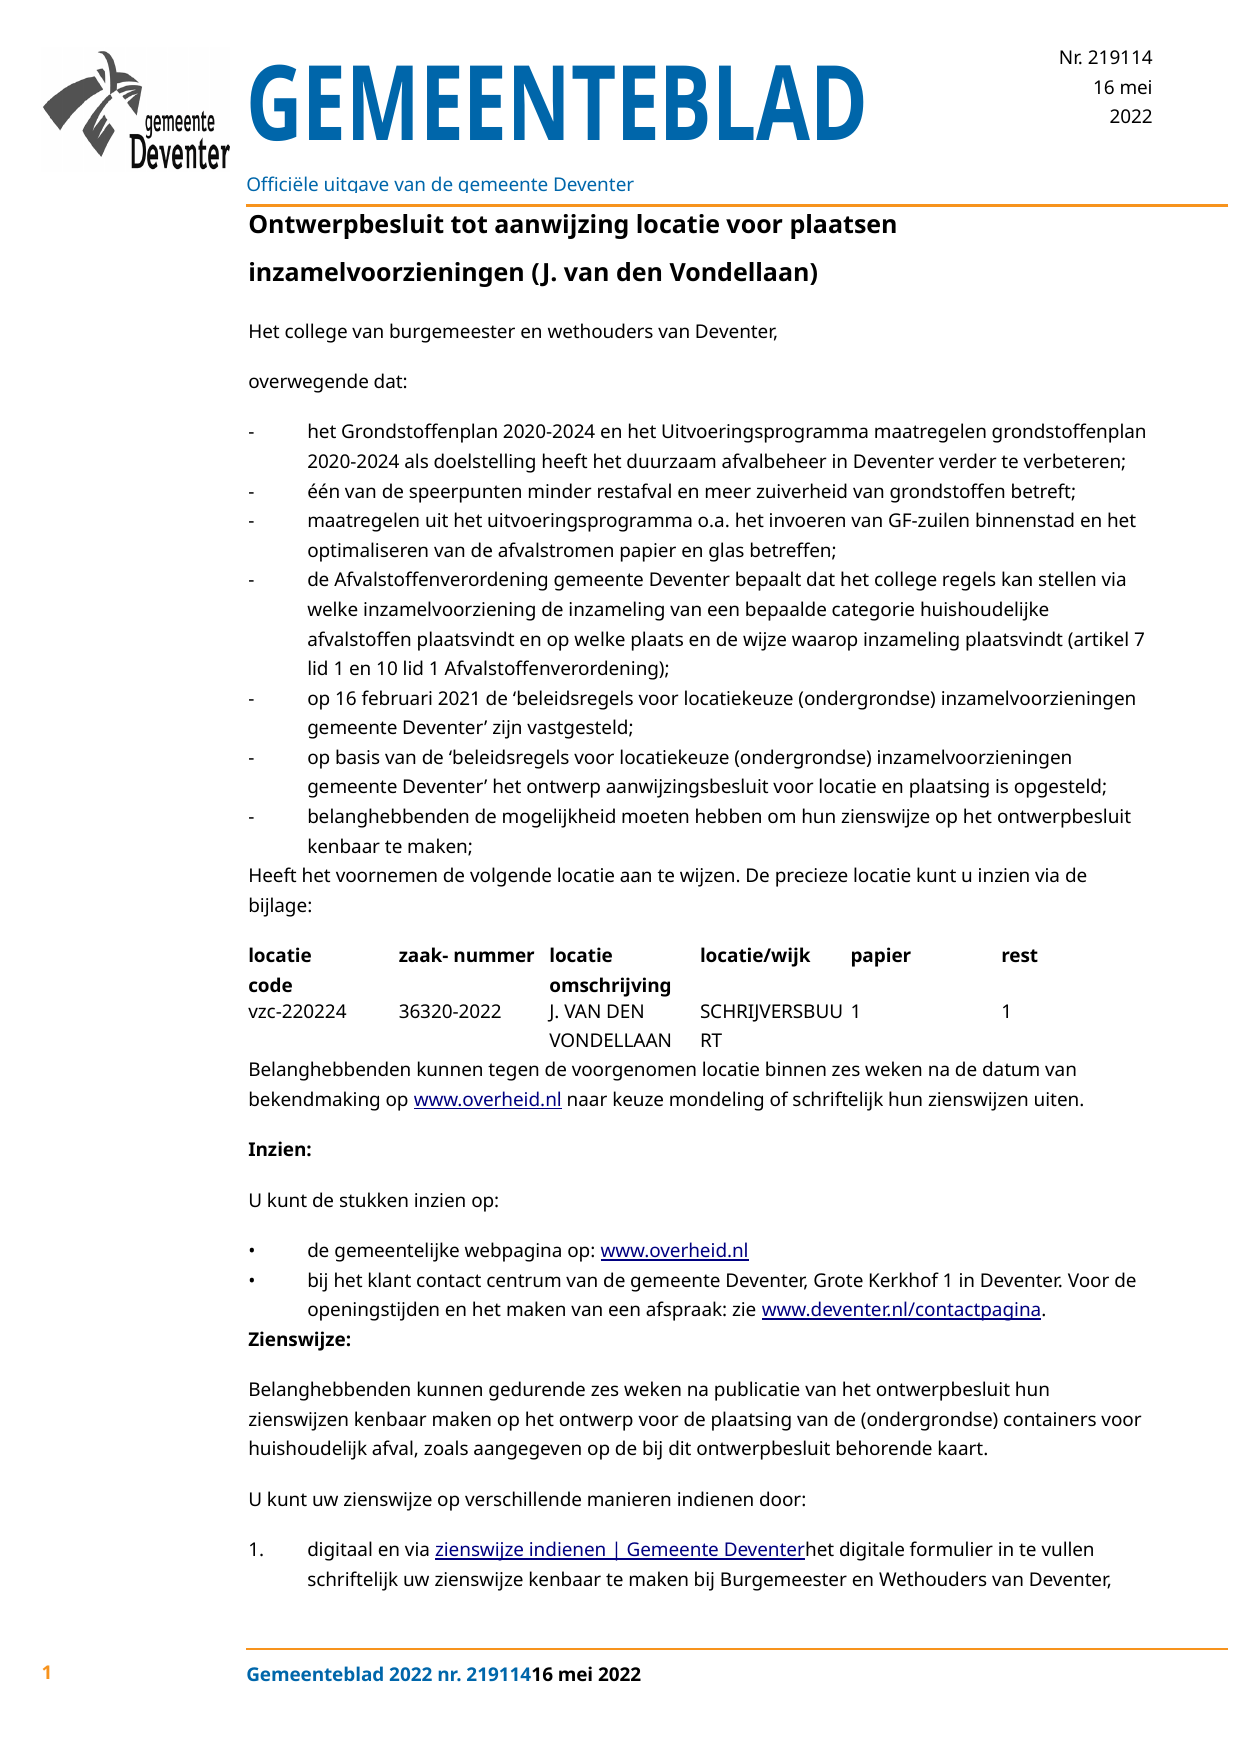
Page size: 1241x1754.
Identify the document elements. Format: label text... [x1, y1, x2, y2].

list digitaal en via zienswijze indienen | Gemeente Deventerhet digitale formulier in te vullen schriftelijk uw zienswijze kenbaar te maken bij Burgemeester en Wethouders van Deventer, [248, 1536, 1152, 1592]
text overwegende dat: [248, 368, 1152, 394]
list maatregelen uit het uitvoeringsprogramma o.a. het invoeren van GF-zuilen binnenstad en het optimaliseren van de afvalstromen papier en glas betreffen; [248, 507, 1152, 563]
picture [41, 47, 231, 172]
list de gemeentelijke webpagina op: www.overheid.nl [248, 1237, 1152, 1263]
table_cell 1 [1001, 998, 1152, 1053]
table_header locatie/wijk [700, 943, 850, 998]
text Het college van burgemeester en wethouders van Deventer, [248, 318, 1152, 344]
text Belanghebbenden kunnen gedurende zes weken na publicatie van het ontwerpbesluit hun zienswijzen kenbaar maken op het ontwerp voor de plaatsing van de (ondergrondse) containers voor huishoudelijk afval, zoals aangegeven op de bij dit ontwerpbesluit behorende kaart. [248, 1376, 1152, 1461]
text Heeft het voornemen de volgende locatie aan te wijzen. De precieze locatie kunt u inzien via de bijlage: [248, 862, 1152, 918]
table_cell 36320-2022 [399, 998, 549, 1053]
text U kunt de stukken inzien op: [248, 1187, 1152, 1213]
text Ontwerpbesluit tot aanwijzing locatie voor plaatsen inzamelvoorzieningen (J. van den Vondellaan) [248, 207, 1152, 288]
list het Grondstoffenplan 2020-2024 en het Uitvoeringsprogramma maatregelen grondstoffenplan 2020-2024 als doelstelling heeft het duurzaam afvalbeheer in Deventer verder te verbeteren; [248, 419, 1152, 474]
table_cell SCHRIJVERSBUURT [700, 998, 850, 1053]
table_header papier [850, 943, 1001, 998]
list de Afvalstoffenverordening gemeente Deventer bepaalt dat het college regels kan stellen via welke inzamelvoorziening de inzameling van een bepaalde categorie huishoudelijke afvalstoffen plaatsvindt en op welke plaats en de wijze waarop inzameling plaatsvindt (artikel 7 lid 1 en 10 lid 1 Afvalstoffenverordening); [248, 567, 1152, 681]
list op basis van de ‘beleidsregels voor locatiekeuze (ondergrondse) inzamelvoorzieningen gemeente Deventer’ het ontwerp aanwijzingsbesluit voor locatie en plaatsing is opgesteld; [248, 744, 1152, 799]
list één van de speerpunten minder restafval en meer zuiverheid van grondstoffen betreft; [248, 478, 1152, 504]
table_header locatie code [248, 943, 398, 998]
table_header locatie omschrijving [549, 943, 700, 998]
list bij het klant contact centrum van de gemeente Deventer, Grote Kerkhof 1 in Deventer. Voor de openingstijden en het maken van een afspraak: zie www.deventer.nl/contactpagina. [248, 1267, 1152, 1322]
table_cell J. VAN DEN VONDELLAAN [549, 998, 700, 1053]
table_cell vzc-220224 [248, 998, 398, 1053]
table_header rest [1001, 943, 1152, 998]
text U kunt uw zienswijze op verschillende manieren indienen door: [248, 1486, 1152, 1512]
list op 16 februari 2021 de ‘beleidsregels voor locatiekeuze (ondergrondse) inzamelvoorzieningen gemeente Deventer’ zijn vastgesteld; [248, 685, 1152, 740]
text Inzien: [248, 1136, 1152, 1162]
table_cell 1 [850, 998, 1001, 1053]
text Belanghebbenden kunnen tegen de voorgenomen locatie binnen zes weken na de datum van bekendmaking op www.overheid.nl naar keuze mondeling of schriftelijk hun zienswijzen uiten. [248, 1056, 1152, 1112]
list belanghebbenden de mogelijkheid moeten hebben om hun zienswijze op het ontwerpbesluit kenbaar te maken; [248, 803, 1152, 859]
text Zienswijze: [248, 1326, 1152, 1352]
table_header zaak- nummer [399, 943, 549, 998]
